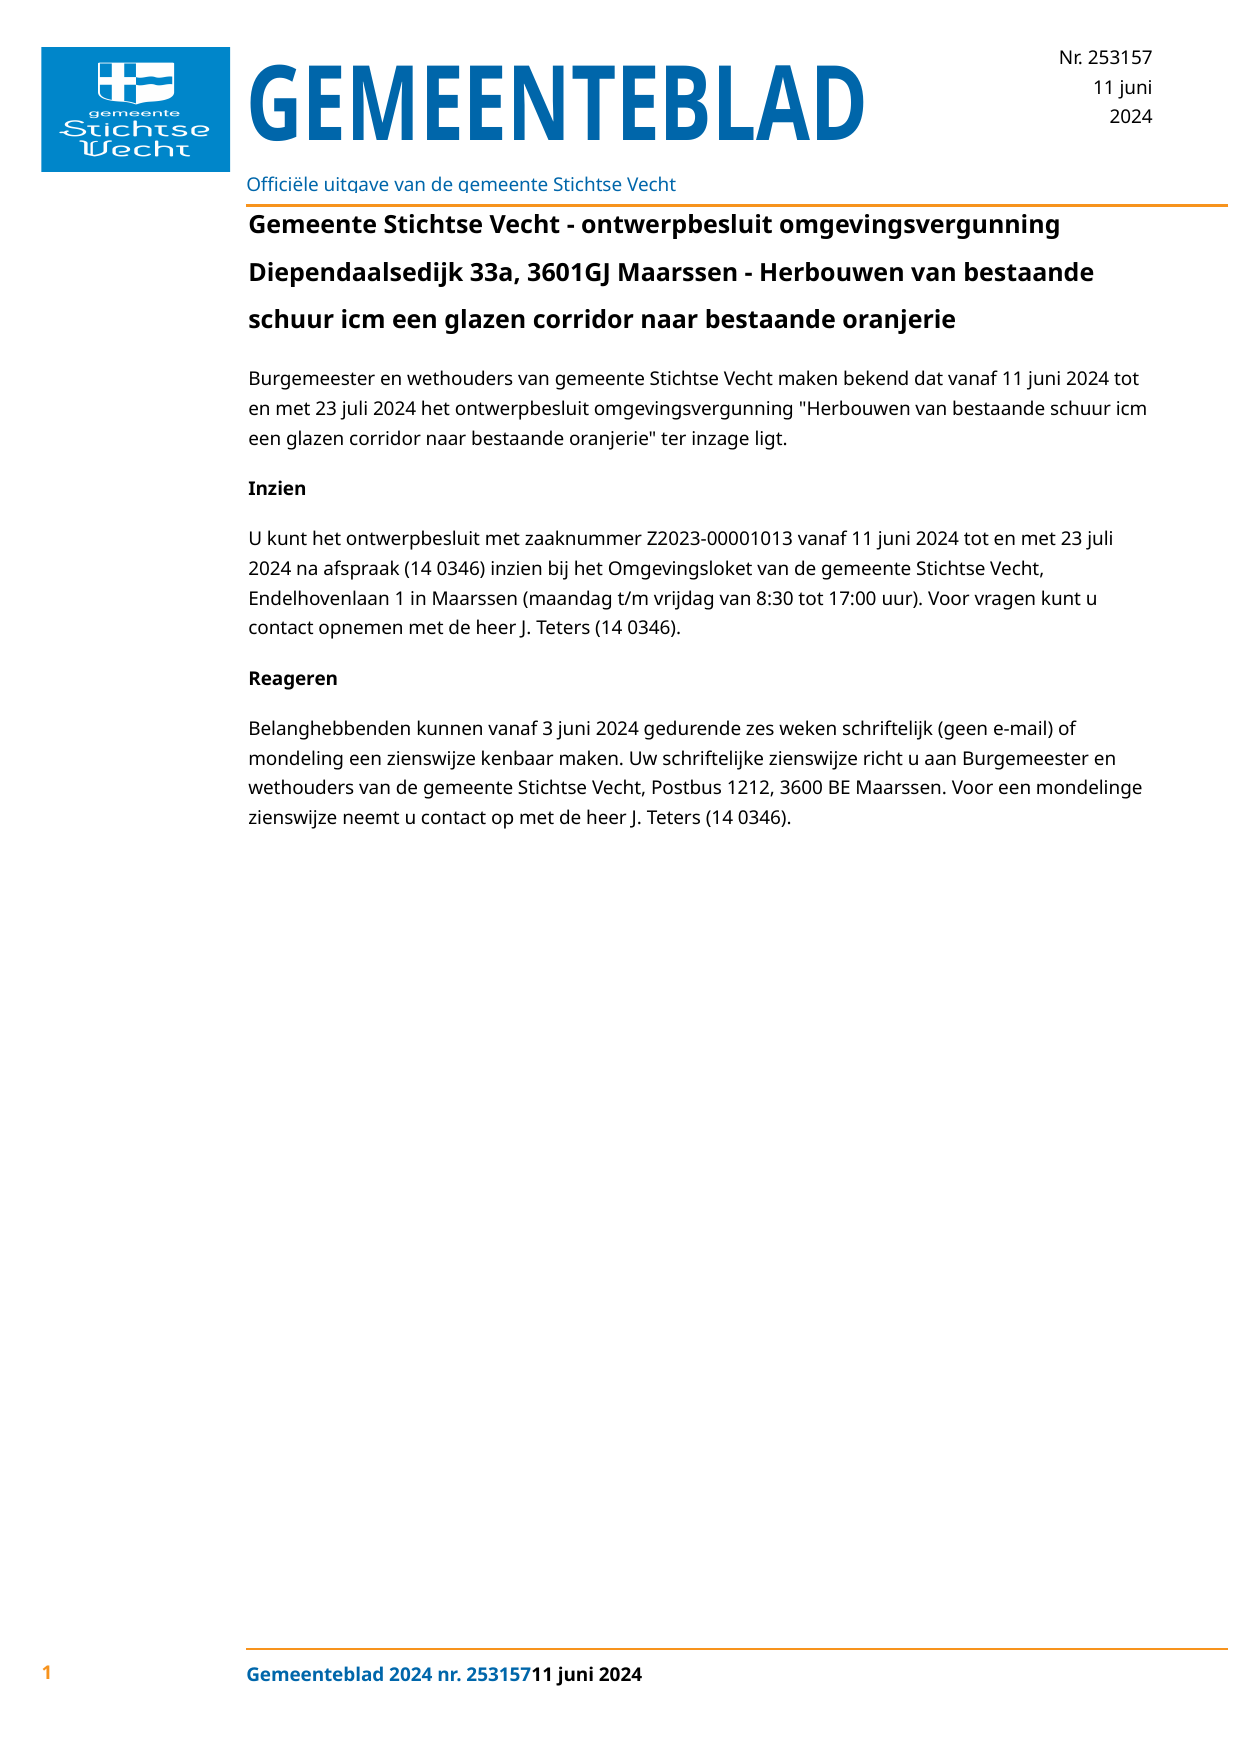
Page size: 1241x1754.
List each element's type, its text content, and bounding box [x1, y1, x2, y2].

picture [137, 63, 174, 103]
text U kunt het ontwerpbesluit met zaaknummer Z2023-00001013 vanaf 11 juni 2024 tot en met 23 juli 2024 na afspraak (14 0346) inzien bij het Omgevingsloket van de gemeente Stichtse Vecht, Endelhovenlaan 1 in Maarssen (maandag t/m vrijdag van 8:30 tot 17:00 uur). Voor vragen kunt u contact opnemen met de heer J. Teters (14 0346). [248, 526, 1152, 640]
picture [99, 63, 135, 101]
text Inzien [248, 475, 1152, 501]
text Burgemeester en wethouders van gemeente Stichtse Vecht maken bekend dat vanaf 11 juni 2024 tot en met 23 juli 2024 het ontwerpbesluit omgevingsvergunning "Herbouwen van bestaande schuur icm een glazen corridor naar bestaande oranjerie" ter inzage ligt. [248, 366, 1152, 450]
text Belanghebbenden kunnen vanaf 3 juni 2024 gedurende zes weken schriftelijk (geen e-mail) of mondeling een zienswijze kenbaar maken. Uw schriftelijke zienswijze richt u aan Burgemeester en wethouders van de gemeente Stichtse Vecht, Postbus 1212, 3600 BE Maarssen. Voor een mondelinge zienswijze neemt u contact op met de heer J. Teters (14 0346). [248, 715, 1152, 829]
text Reageren [248, 665, 1152, 690]
text Gemeente Stichtse Vecht - ontwerpbesluit omgevingsvergunning Diependaalsedijk 33a, 3601GJ Maarssen - Herbouwen van bestaande schuur icm een glazen corridor naar bestaande oranjerie [248, 207, 1152, 336]
